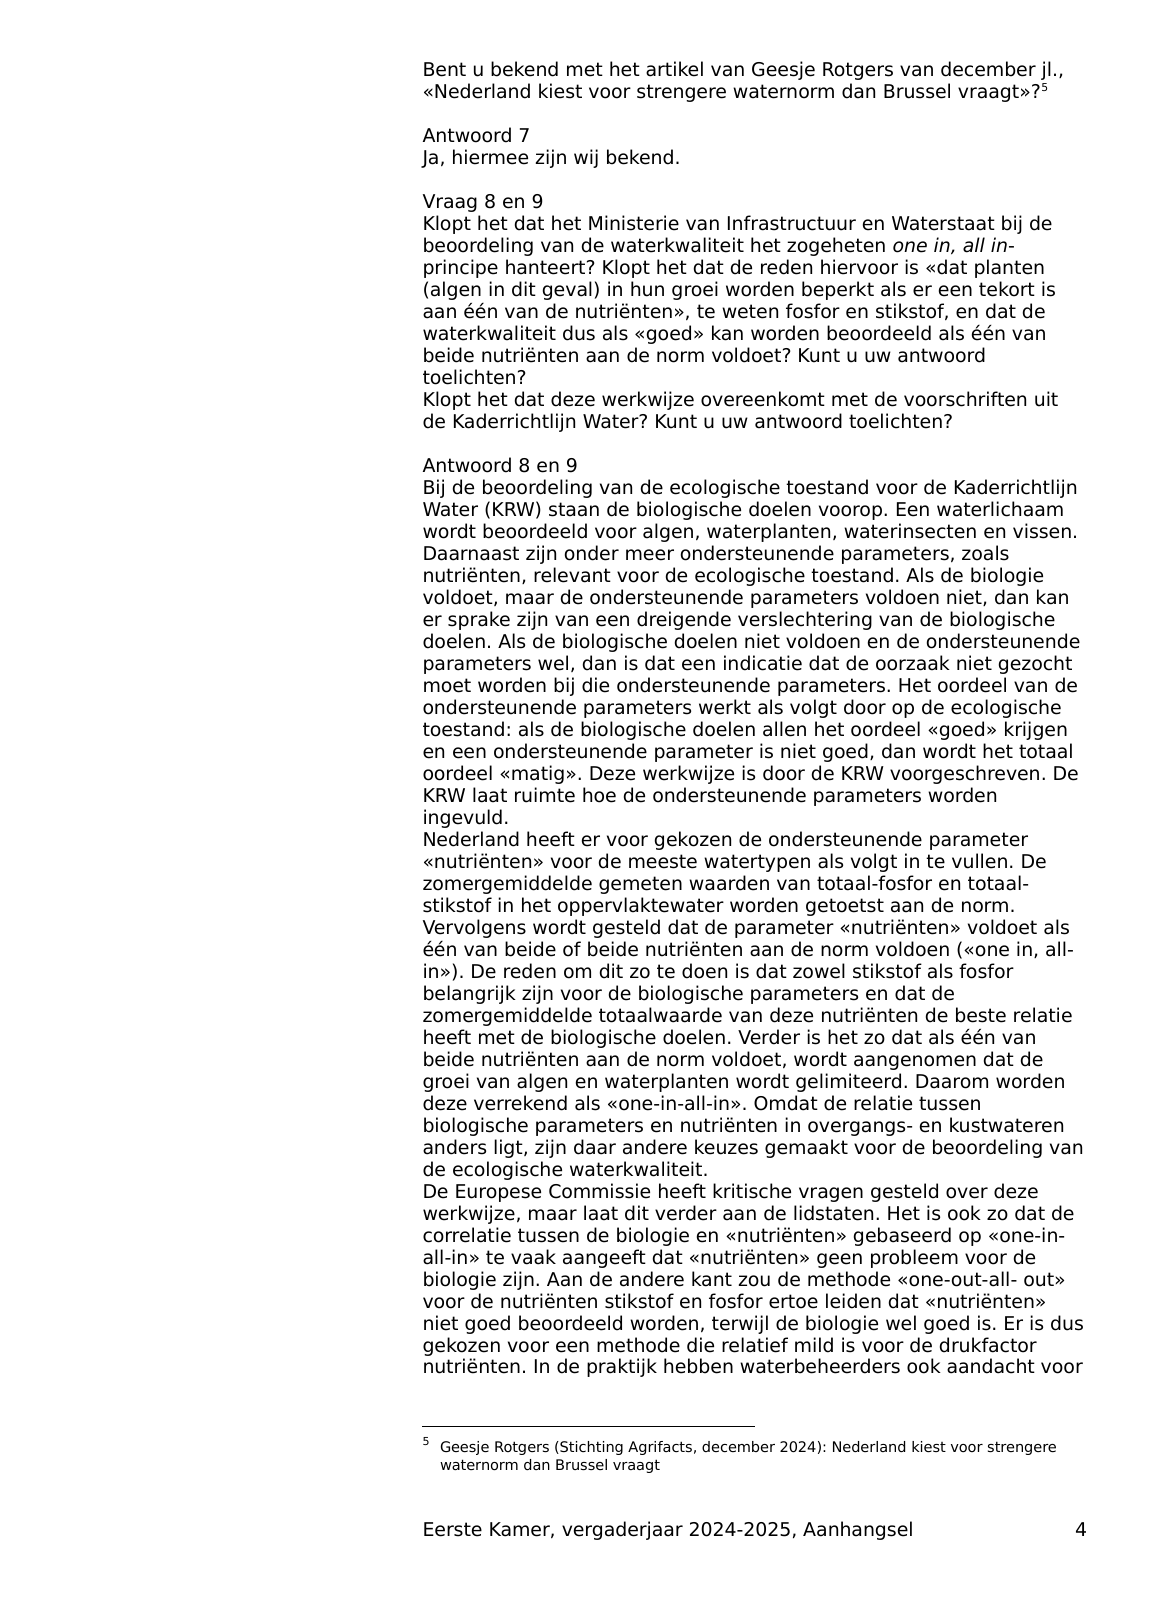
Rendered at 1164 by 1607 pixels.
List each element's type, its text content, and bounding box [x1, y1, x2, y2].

text De Europese Commissie heeft kritische vragen gesteld over deze werkwijze, maar laat dit verder aan de lidstaten. Het is ook zo dat de correlatie tussen de biologie en «nutriënten» gebaseerd op «one-in-all-in» te vaak aangeeft dat «nutriënten» geen probleem voor de biologie zijn. Aan de andere kant zou de methode «one-out-all- out» voor de nutriënten stikstof en fosfor ertoe leiden dat «nutriënten» niet goed beoordeeld worden, terwijl de biologie wel goed is. Er is dus gekozen voor een methode die relatief mild is voor de drukfactor nutriënten. In de praktijk hebben waterbeheerders ook aandacht voor [422, 1181, 1087, 1378]
text Nederland heeft er voor gekozen de ondersteunende parameter «nutriënten» voor de meeste watertypen als volgt in te vullen. De zomergemiddelde gemeten waarden van totaal-fosfor en totaal-stikstof in het oppervlaktewater worden getoetst aan de norm. Vervolgens wordt gesteld dat de parameter «nutriënten» voldoet als één van beide of beide nutriënten aan de norm voldoen («one in, all- in»). De reden om dit zo te doen is dat zowel stikstof als fosfor belangrijk zijn voor de biologische parameters en dat de zomergemiddelde totaalwaarde van deze nutriënten de beste relatie heeft met de biologische doelen. Verder is het zo dat als één van beide nutriënten aan de norm voldoet, wordt aangenomen dat de groei van algen en waterplanten wordt gelimiteerd. Daarom worden deze verrekend als «one-in-all-in». Omdat de relatie tussen biologische parameters en nutriënten in overgangs- en kustwateren anders ligt, zijn daar andere keuzes gemaakt voor de beoordeling van de ecologische waterkwaliteit. [422, 829, 1087, 1181]
text Geesje Rotgers (Stichting Agrifacts, december 2024): Nederland kiest voor strengere waternorm dan Brussel vraagt [422, 1435, 1087, 1474]
text Bent u bekend met het artikel van Geesje Rotgers van december jl., «Nederland kiest voor strengere waternorm dan Brussel vraagt»? [422, 59, 1087, 103]
text Klopt het dat het Ministerie van Infrastructuur en Waterstaat bij de beoordeling van de waterkwaliteit het zogeheten one in, all in-principe hanteert? Klopt het dat de reden hiervoor is «dat planten (algen in dit geval) in hun groei worden beperkt als er een tekort is aan één van de nutriënten», te weten fosfor en stikstof, en dat de waterkwaliteit dus als «goed» kan worden beoordeeld als één van beide nutriënten aan de norm voldoet? Kunt u uw antwoord toelichten? [422, 213, 1087, 389]
text Antwoord 7 [422, 125, 1087, 147]
text Vraag 8 en 9 [422, 191, 1087, 213]
text Klopt het dat deze werkwijze overeenkomt met de voorschriften uit de Kaderrichtlijn Water? Kunt u uw antwoord toelichten? [422, 389, 1087, 433]
text Antwoord 8 en 9 [422, 455, 1087, 477]
text Ja, hiermee zijn wij bekend. [422, 147, 1087, 169]
text Bij de beoordeling van de ecologische toestand voor de Kaderrichtlijn Water (KRW) staan de biologische doelen voorop. Een waterlichaam wordt beoordeeld voor algen, waterplanten, waterinsecten en vissen. Daarnaast zijn onder meer ondersteunende parameters, zoals nutriënten, relevant voor de ecologische toestand. Als de biologie voldoet, maar de ondersteunende parameters voldoen niet, dan kan er sprake zijn van een dreigende verslechtering van de biologische doelen. Als de biologische doelen niet voldoen en de ondersteunende parameters wel, dan is dat een indicatie dat de oorzaak niet gezocht moet worden bij die ondersteunende parameters. Het oordeel van de ondersteunende parameters werkt als volgt door op de ecologische toestand: als de biologische doelen allen het oordeel «goed» krijgen en een ondersteunende parameter is niet goed, dan wordt het totaal oordeel «matig». Deze werkwijze is door de KRW voorgeschreven. De KRW laat ruimte hoe de ondersteunende parameters worden ingevuld. [422, 477, 1087, 829]
